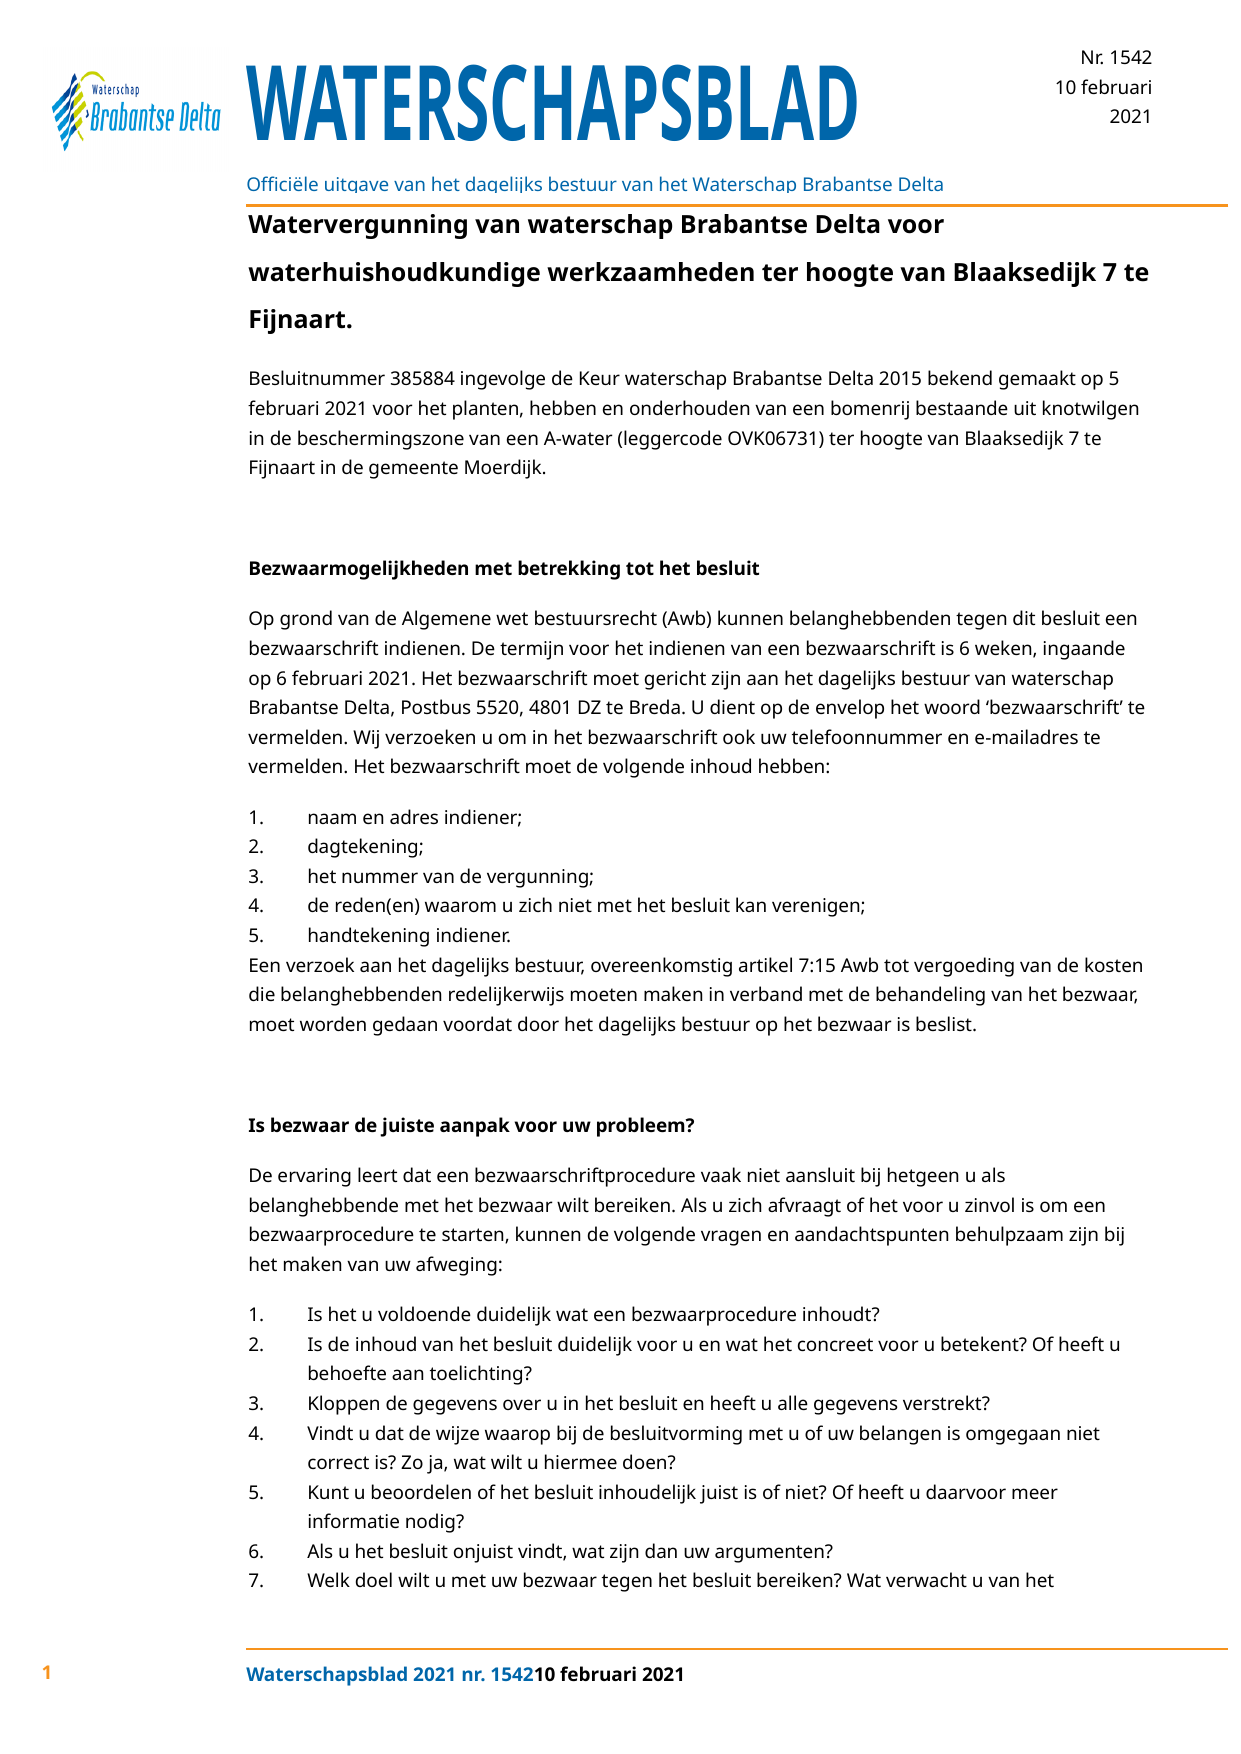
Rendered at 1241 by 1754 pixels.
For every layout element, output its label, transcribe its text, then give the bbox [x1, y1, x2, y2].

list Kunt u beoordelen of het besluit inhoudelijk juist is of niet? Of heeft u daarvoor meer informatie nodig? [248, 1479, 1152, 1534]
text Besluitnummer 385884 ingevolge de Keur waterschap Brabantse Delta 2015 bekend gemaakt op 5 februari 2021 voor het planten, hebben en onderhouden van een bomenrij bestaande uit knotwilgen in de beschermingszone van een A-water (leggercode OVK06731) ter hoogte van Blaaksedijk 7 te Fijnaart in de gemeente Moerdijk. [248, 366, 1152, 480]
text Watervergunning van waterschap Brabantse Delta voor waterhuishoudkundige werkzaamheden ter hoogte van Blaaksedijk 7 te Fijnaart. [248, 207, 1152, 336]
list Als u het besluit onjuist vindt, wat zijn dan uw argumenten? [248, 1538, 1152, 1564]
list Kloppen de gegevens over u in het besluit en heeft u alle gegevens verstrekt? [248, 1390, 1152, 1416]
text Bezwaarmogelijkheden met betrekking tot het besluit [248, 555, 1152, 581]
list naam en adres indiener; [248, 804, 1152, 829]
text Een verzoek aan het dagelijks bestuur, overeenkomstig artikel 7:15 Awb tot vergoeding van de kosten die belanghebbenden redelijkerwijs moeten maken in verband met de behandeling van het bezwaar, moet worden gedaan voordat door het dagelijks bestuur op het bezwaar is beslist. [248, 952, 1152, 1037]
list dagtekening; [248, 833, 1152, 859]
list Welk doel wilt u met uw bezwaar tegen het besluit bereiken? Wat verwacht u van het [248, 1568, 1152, 1593]
text Is bezwaar de juiste aanpak voor uw probleem? [248, 1112, 1152, 1137]
list Vindt u dat de wijze waarop bij de besluitvorming met u of uw belangen is omgegaan niet correct is? Zo ja, wat wilt u hiermee doen? [248, 1420, 1152, 1475]
list Is het u voldoende duidelijk wat een bezwaarprocedure inhoudt? [248, 1301, 1152, 1327]
picture [41, 47, 231, 172]
list handtekening indiener. [248, 922, 1152, 948]
list het nummer van de vergunning; [248, 863, 1152, 889]
text Op grond van de Algemene wet bestuursrecht (Awb) kunnen belanghebbenden tegen dit besluit een bezwaarschrift indienen. De termijn voor het indienen van een bezwaarschrift is 6 weken, ingaande op 6 februari 2021. Het bezwaarschrift moet gericht zijn aan het dagelijks bestuur van waterschap Brabantse Delta, Postbus 5520, 4801 DZ te Breda. U dient op de envelop het woord ‘bezwaarschrift’ te vermelden. Wij verzoeken u om in het bezwaarschrift ook uw telefoonnummer en e‑mailadres te vermelden. Het bezwaarschrift moet de volgende inhoud hebben: [248, 606, 1152, 779]
list Is de inhoud van het besluit duidelijk voor u en wat het concreet voor u betekent? Of heeft u behoefte aan toelichting? [248, 1331, 1152, 1386]
text De ervaring leert dat een bezwaarschriftprocedure vaak niet aansluit bij hetgeen u als belanghebbende met het bezwaar wilt bereiken. Als u zich afvraagt of het voor u zinvol is om een bezwaarprocedure te starten, kunnen de volgende vragen en aandachtspunten behulpzaam zijn bij het maken van uw afweging: [248, 1162, 1152, 1277]
list de reden(en) waarom u zich niet met het besluit kan verenigen; [248, 893, 1152, 918]
